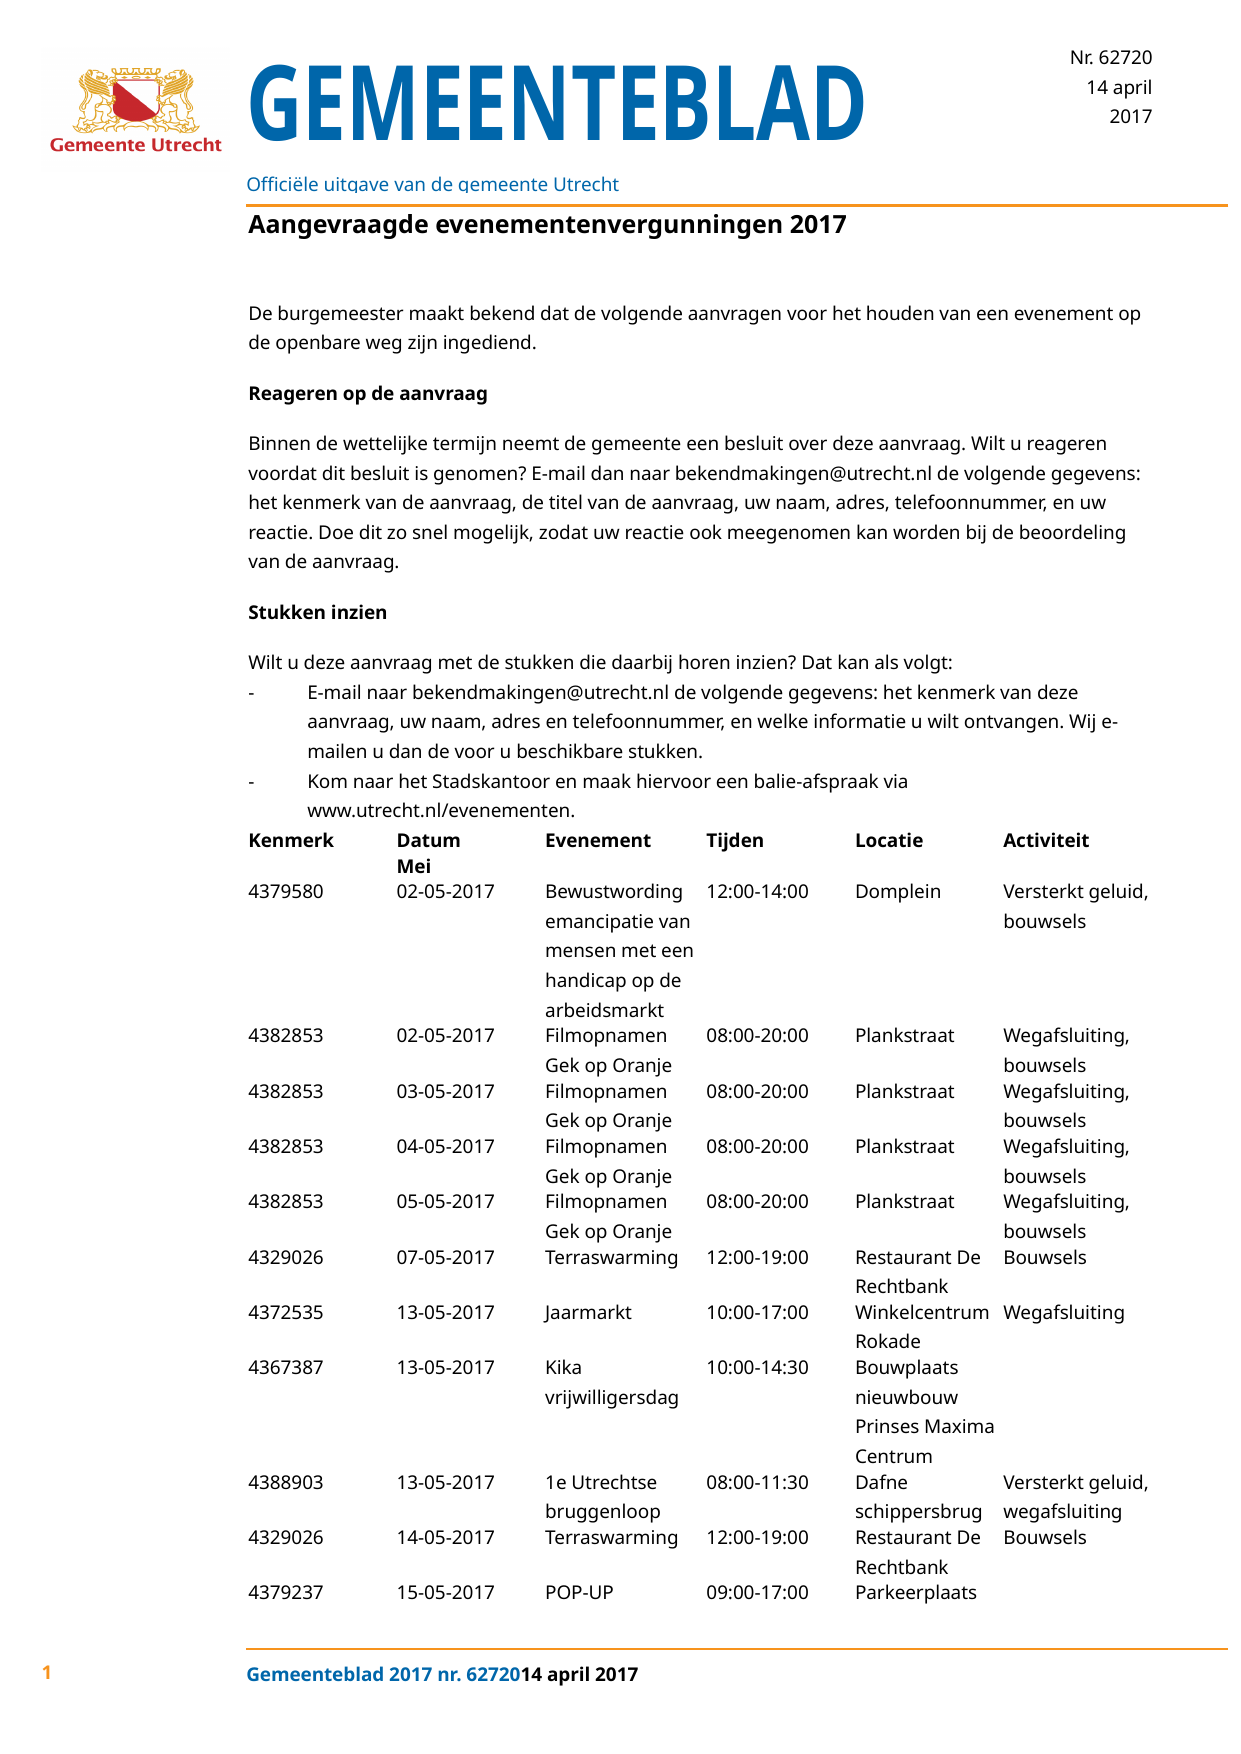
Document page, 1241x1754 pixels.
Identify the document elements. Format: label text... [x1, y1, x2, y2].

table_cell 07-05-2017 [396, 1244, 545, 1299]
table_cell Wegafsluiting, bouwsels [1003, 1133, 1152, 1188]
text Wilt u deze aanvraag met de stukken die daarbij horen inzien? Dat kan als volgt: [248, 649, 1152, 675]
table_cell 4382853 [248, 1078, 396, 1133]
table_cell 4329026 [248, 1524, 396, 1579]
table_cell 08:00-20:00 [706, 1189, 855, 1244]
table_cell Versterkt geluid, wegafsluiting [1003, 1469, 1152, 1524]
table_cell 4379580 [248, 879, 396, 1023]
table_cell 4372535 [248, 1299, 396, 1354]
table_cell Bouwsels [1003, 1244, 1152, 1299]
table_cell 04-05-2017 [396, 1133, 545, 1188]
table_cell Parkeerplaats [855, 1580, 1003, 1605]
table_cell Wegafsluiting [1003, 1299, 1152, 1354]
table_cell 13-05-2017 [396, 1469, 545, 1524]
picture [41, 47, 231, 172]
table_cell 13-05-2017 [396, 1299, 545, 1354]
table_cell Plankstraat [855, 1189, 1003, 1244]
table_cell 05-05-2017 [396, 1189, 545, 1244]
table_cell [545, 853, 706, 878]
table_cell Plankstraat [855, 1133, 1003, 1188]
table_cell Versterkt geluid, bouwsels [1003, 879, 1152, 1023]
table_cell 13-05-2017 [396, 1355, 545, 1469]
table_cell 12:00-14:00 [706, 879, 855, 1023]
table_header Datum [396, 827, 545, 853]
table_cell 10:00-17:00 [706, 1299, 855, 1354]
text Stukken inzien [248, 599, 1152, 625]
text Reageren op de aanvraag [248, 380, 1152, 406]
table_cell 4329026 [248, 1244, 396, 1299]
text De burgemeester maakt bekend dat de volgende aanvragen voor het houden van een evenement op de openbare weg zijn ingediend. [248, 300, 1152, 355]
table_cell Plankstraat [855, 1078, 1003, 1133]
table_cell 4367387 [248, 1355, 396, 1469]
table_cell Winkelcentrum Rokade [855, 1299, 1003, 1354]
table_cell Filmopnamen Gek op Oranje [545, 1189, 706, 1244]
table_cell Kika vrijwilligersdag [545, 1355, 706, 1469]
table_cell Plankstraat [855, 1023, 1003, 1078]
table_cell 4382853 [248, 1189, 396, 1244]
table_cell Bouwplaats nieuwbouw Prinses Maxima Centrum [855, 1355, 1003, 1469]
text Binnen de wettelijke termijn neemt de gemeente een besluit over deze aanvraag. Wilt u reageren voordat dit besluit is genomen? E-mail dan naar bekendmakingen@utrecht.nl de volgende gegevens: het kenmerk van de aanvraag, de titel van de aanvraag, uw naam, adres, telefoonnummer, en uw reactie. Doe dit zo snel mogelijk, zodat uw reactie ook meegenomen kan worden bij de beoordeling van de aanvraag. [248, 430, 1152, 574]
table_cell Terraswarming [545, 1244, 706, 1299]
table_cell 4382853 [248, 1133, 396, 1188]
list Kom naar het Stadskantoor en maak hiervoor een balie-afspraak via www.utrecht.nl/evenementen. [248, 768, 1152, 823]
table_cell Filmopnamen Gek op Oranje [545, 1133, 706, 1188]
table_header Evenement [545, 827, 706, 853]
table_cell 03-05-2017 [396, 1078, 545, 1133]
table_cell [248, 853, 396, 878]
table_header Kenmerk [248, 827, 396, 853]
table_cell [1003, 1580, 1152, 1605]
table_cell Restaurant De Rechtbank [855, 1524, 1003, 1579]
table_cell 02-05-2017 [396, 879, 545, 1023]
table_cell Mei [396, 853, 545, 878]
table_cell POP-UP [545, 1580, 706, 1605]
table_cell 09:00-17:00 [706, 1580, 855, 1605]
table_cell Wegafsluiting, bouwsels [1003, 1189, 1152, 1244]
table_cell 08:00-11:30 [706, 1469, 855, 1524]
table_cell Filmopnamen Gek op Oranje [545, 1078, 706, 1133]
table_header Tijden [706, 827, 855, 853]
table_cell 10:00-14:30 [706, 1355, 855, 1469]
table_cell 4379237 [248, 1580, 396, 1605]
table_cell 08:00-20:00 [706, 1078, 855, 1133]
table_cell 12:00-19:00 [706, 1524, 855, 1579]
table_cell Dafne schippersbrug [855, 1469, 1003, 1524]
table_cell 15-05-2017 [396, 1580, 545, 1605]
table_cell Terraswarming [545, 1524, 706, 1579]
table_cell Bouwsels [1003, 1524, 1152, 1579]
table_cell Domplein [855, 879, 1003, 1023]
table_cell 1e Utrechtse bruggenloop [545, 1469, 706, 1524]
table_cell 02-05-2017 [396, 1023, 545, 1078]
table_cell 14-05-2017 [396, 1524, 545, 1579]
table_cell 08:00-20:00 [706, 1023, 855, 1078]
table_cell Restaurant De Rechtbank [855, 1244, 1003, 1299]
table_cell [855, 853, 1003, 878]
table_cell Bewustwording emancipatie van mensen met een handicap op de arbeidsmarkt [545, 879, 706, 1023]
table_cell [706, 853, 855, 878]
list E-mail naar bekendmakingen@utrecht.nl de volgende gegevens: het kenmerk van deze aanvraag, uw naam, adres en telefoonnummer, en welke informatie u wilt ontvangen. Wij e-mailen u dan de voor u beschikbare stukken. [248, 679, 1152, 764]
table_cell Jaarmarkt [545, 1299, 706, 1354]
table_cell [1003, 1355, 1152, 1469]
table_cell Wegafsluiting, bouwsels [1003, 1078, 1152, 1133]
text Aangevraagde evenementenvergunningen 2017 [248, 207, 1152, 241]
table_cell [1003, 853, 1152, 878]
table_cell Filmopnamen Gek op Oranje [545, 1023, 706, 1078]
table_header Locatie [855, 827, 1003, 853]
table_cell 12:00-19:00 [706, 1244, 855, 1299]
table_header Activiteit [1003, 827, 1152, 853]
table_cell Wegafsluiting, bouwsels [1003, 1023, 1152, 1078]
table_cell 4388903 [248, 1469, 396, 1524]
table_cell 4382853 [248, 1023, 396, 1078]
table_cell 08:00-20:00 [706, 1133, 855, 1188]
